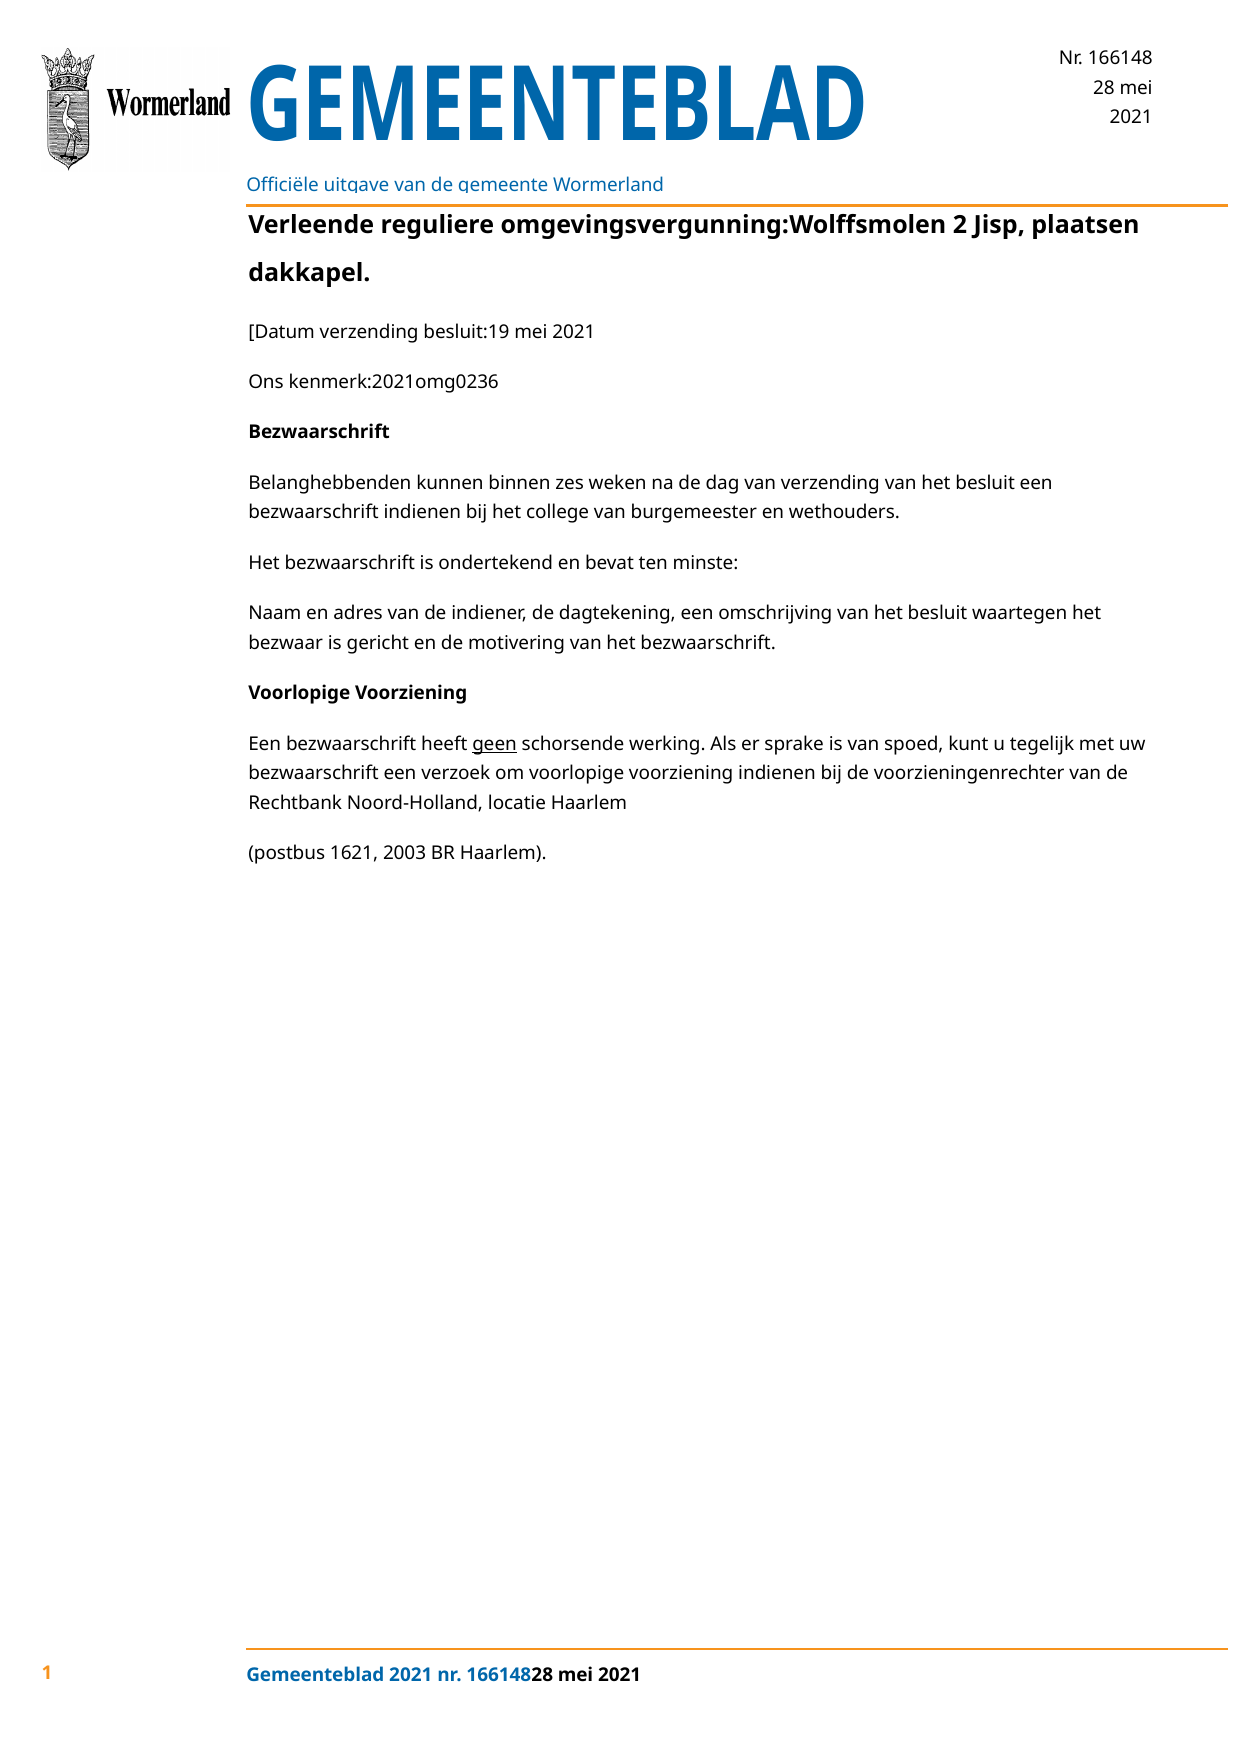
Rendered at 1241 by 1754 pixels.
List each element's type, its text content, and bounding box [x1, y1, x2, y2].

text Belanghebbenden kunnen binnen zes weken na de dag van verzending van het besluit een bezwaarschrift indienen bij het college van burgemeester en wethouders. [248, 469, 1152, 524]
text Ons kenmerk:2021omg0236 [248, 368, 1152, 394]
text Bezwaarschrift [248, 419, 1152, 444]
text Het bezwaarschrift is ondertekend en bevat ten minste: [248, 549, 1152, 575]
text Verleende reguliere omgevingsvergunning:Wolffsmolen 2 Jisp, plaatsen dakkapel. [248, 207, 1152, 288]
text [Datum verzending besluit:19 mei 2021 [248, 318, 1152, 344]
text Naam en adres van de indiener, de dagtekening, een omschrijving van het besluit waartegen het bezwaar is gericht en de motivering van het bezwaarschrift. [248, 599, 1152, 655]
text Een bezwaarschrift heeft geen schorsende werking. Als er sprake is van spoed, kunt u tegelijk met uw bezwaarschrift een verzoek om voorlopige voorziening indienen bij de voorzieningenrechter van de Rechtbank Noord-Holland, locatie Haarlem [248, 730, 1152, 815]
picture [41, 47, 231, 172]
text Voorlopige Voorziening [248, 679, 1152, 705]
text (postbus 1621, 2003 BR Haarlem). [248, 839, 1152, 865]
